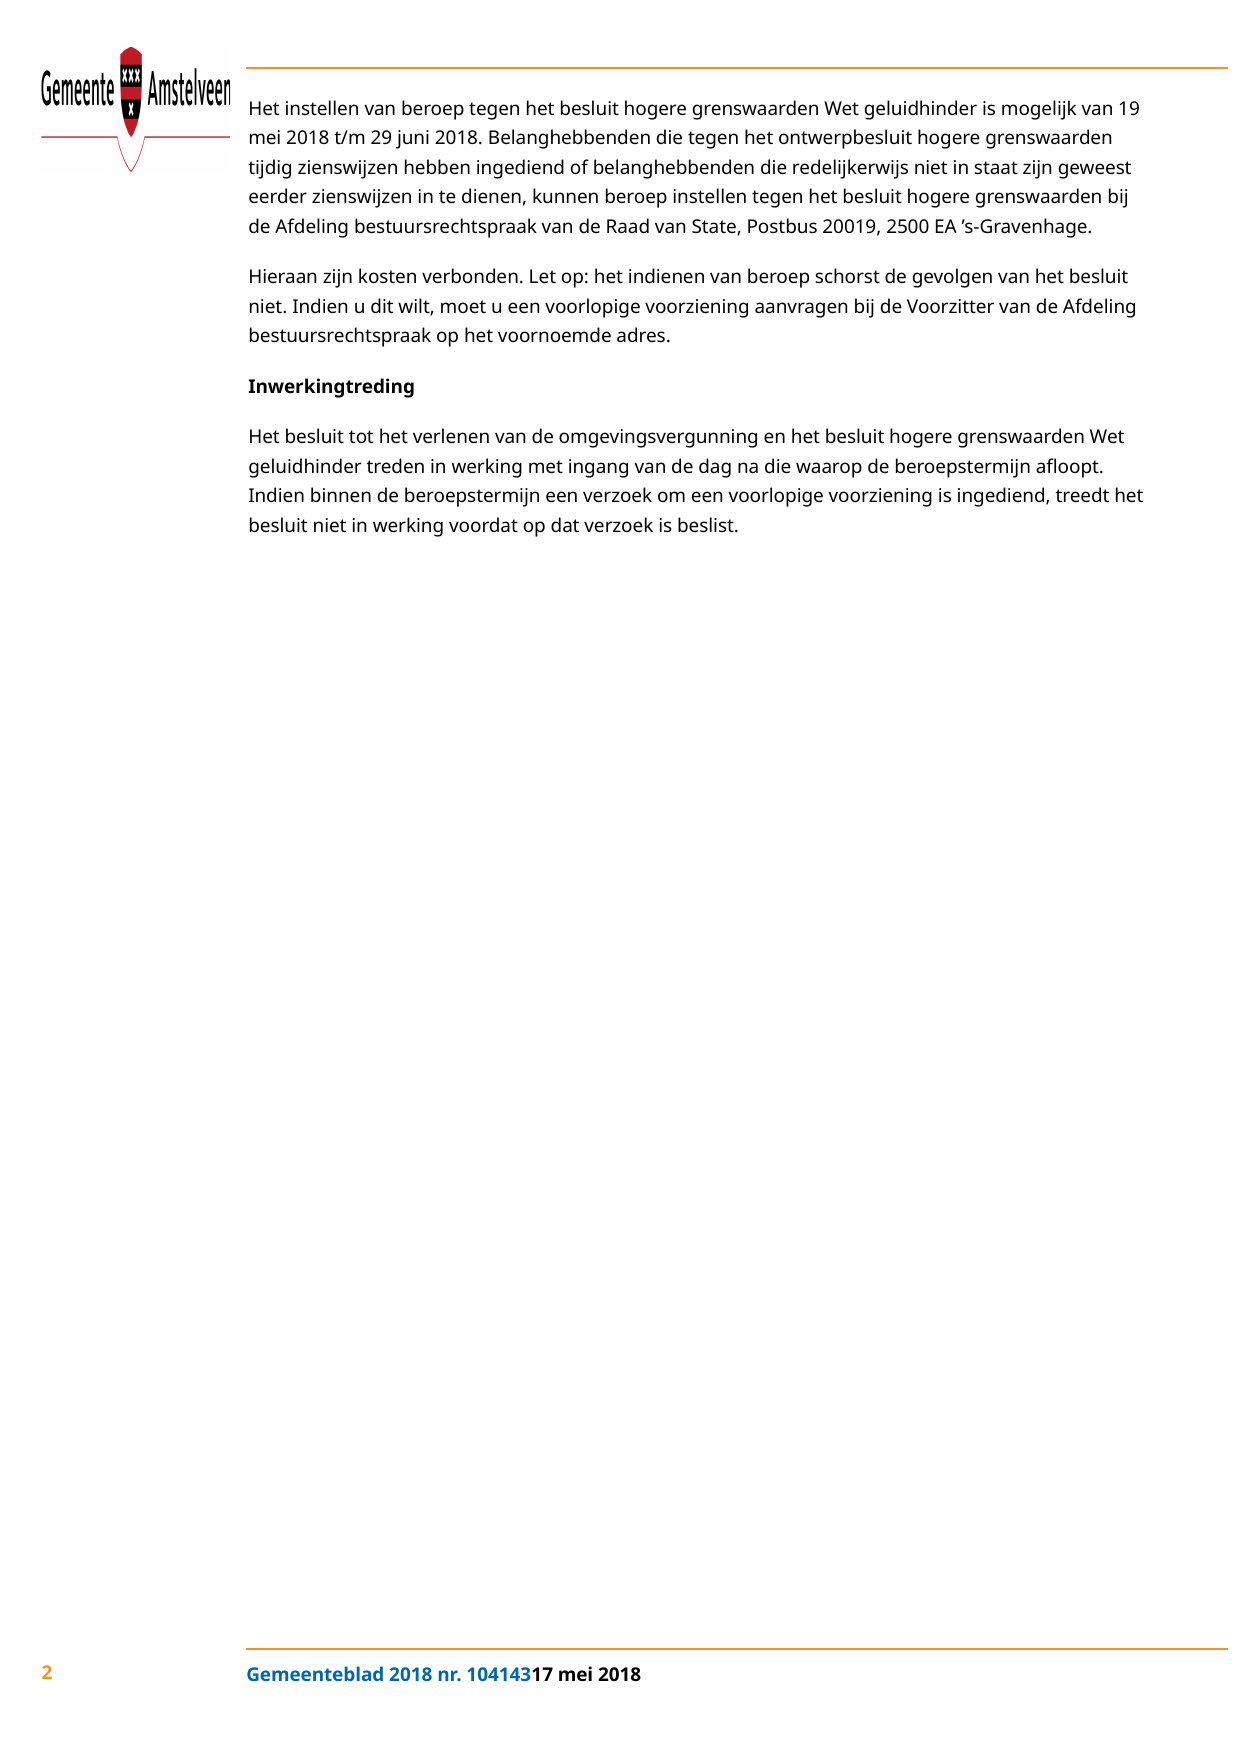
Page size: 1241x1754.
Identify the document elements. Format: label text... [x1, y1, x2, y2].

text Hieraan zijn kosten verbonden. Let op: het indienen van beroep schorst de gevolgen van het besluit niet. Indien u dit wilt, moet u een voorlopige voorziening aanvragen bij de Voorzitter van de Afdeling bestuursrechtspraak op het voornoemde adres. [248, 263, 1152, 348]
text Het instellen van beroep tegen het besluit hogere grenswaarden Wet geluidhinder is mogelijk van 19 mei 2018 t/m 29 juni 2018. Belanghebbenden die tegen het ontwerpbesluit hogere grenswaarden tijdig zienswijzen hebben ingediend of belanghebbenden die redelijkerwijs niet in staat zijn geweest eerder zienswijzen in te dienen, kunnen beroep instellen tegen het besluit hogere grenswaarden bij de Afdeling bestuursrechtspraak van de Raad van State, Postbus 20019, 2500 EA ’s-Gravenhage. [248, 95, 1152, 239]
text Het besluit tot het verlenen van de omgevingsvergunning en het besluit hogere grenswaarden Wet geluidhinder treden in werking met ingang van de dag na die waarop de beroepstermijn afloopt. Indien binnen de beroepstermijn een verzoek om een voorlopige voorziening is ingediend, treedt het besluit niet in werking voordat op dat verzoek is beslist. [248, 423, 1152, 538]
text Inwerkingtreding [248, 373, 1152, 399]
picture [41, 47, 231, 172]
